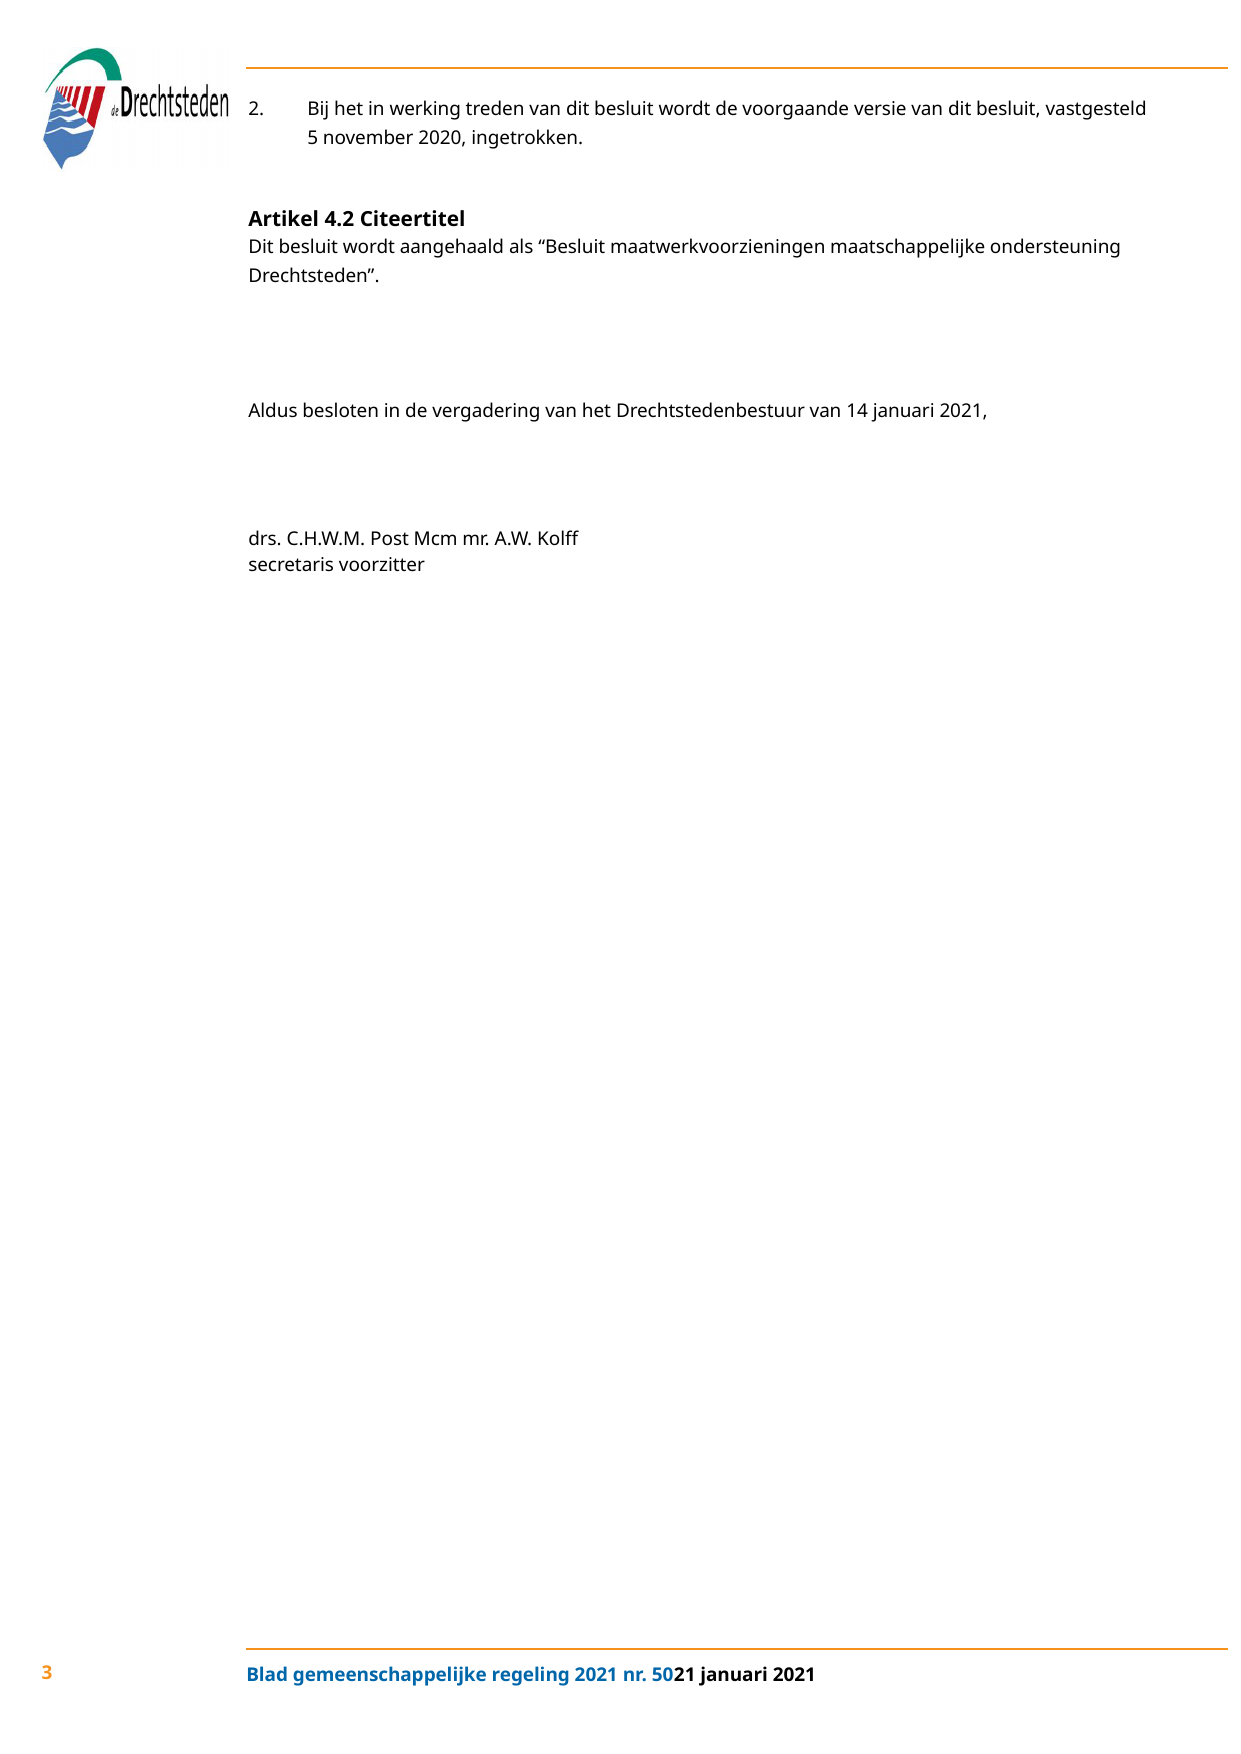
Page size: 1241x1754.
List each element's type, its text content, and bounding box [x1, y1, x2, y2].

text secretaris voorzitter [248, 551, 1152, 577]
text Dit besluit wordt aangehaald als “Besluit maatwerkvoorzieningen maatschappelijke ondersteuning Drechtsteden”. [248, 233, 1152, 288]
text Artikel 4.2 Citeertitel [248, 204, 1152, 233]
picture [41, 47, 231, 172]
list Bij het in werking treden van dit besluit wordt de voorgaande versie van dit besluit, vastgesteld 5 november 2020, ingetrokken. [248, 95, 1152, 150]
text Aldus besloten in de vergadering van het Drechtstedenbestuur van 14 januari 2021, [248, 397, 1152, 422]
text drs. C.H.W.M. Post Mcm mr. A.W. Kolff [248, 525, 1152, 551]
